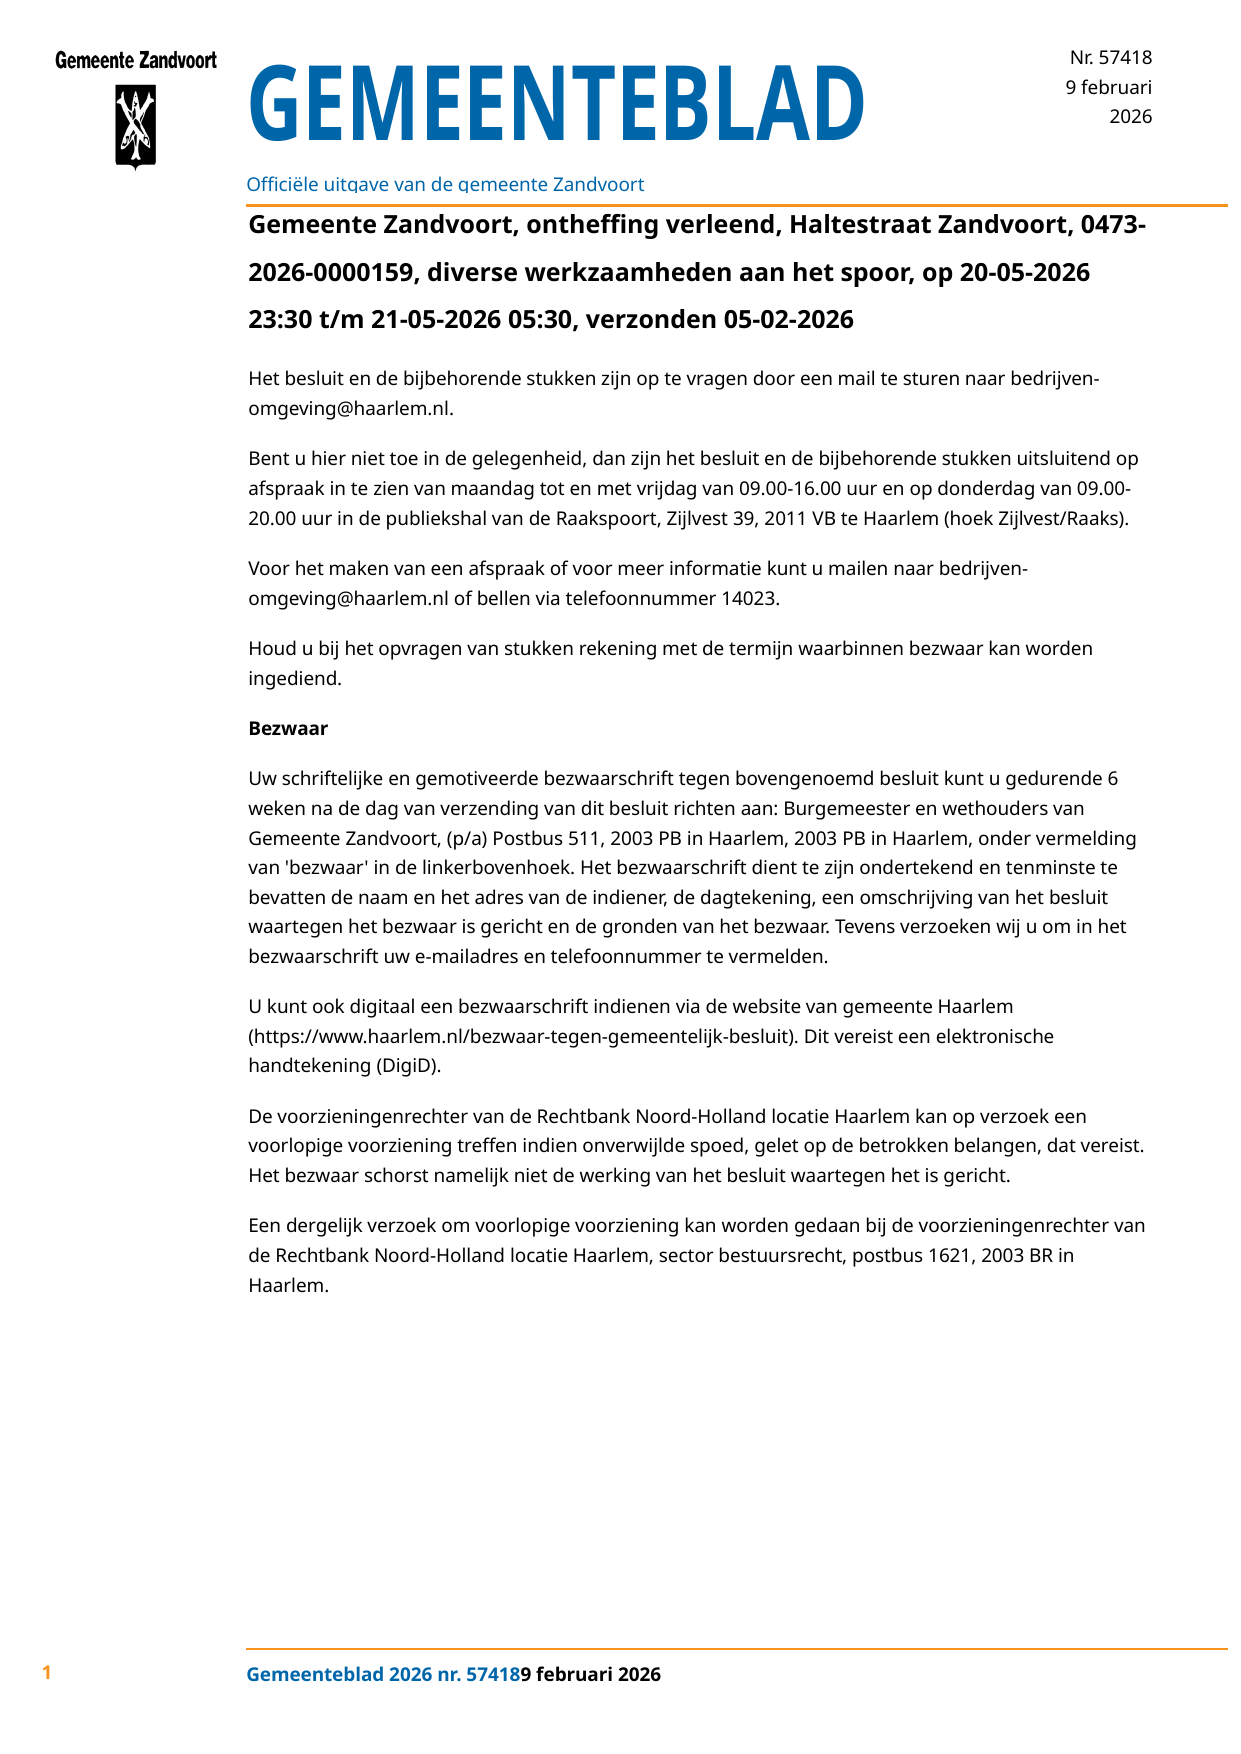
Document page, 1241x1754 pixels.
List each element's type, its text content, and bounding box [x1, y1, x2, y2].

picture [41, 47, 231, 172]
text Het besluit en de bijbehorende stukken zijn op te vragen door een mail te sturen naar bedrijven-omgeving@haarlem.nl. [248, 366, 1152, 421]
text Gemeente Zandvoort, ontheffing verleend, Haltestraat Zandvoort, 0473-2026-0000159, diverse werkzaamheden aan het spoor, op 20-05-2026 23:30 t/m 21-05-2026 05:30, verzonden 05-02-2026 [248, 207, 1152, 336]
text Voor het maken van een afspraak of voor meer informatie kunt u mailen naar bedrijven-omgeving@haarlem.nl of bellen via telefoonnummer 14023. [248, 555, 1152, 610]
text Een dergelijk verzoek om voorlopige voorziening kan worden gedaan bij de voorzieningenrechter van de Rechtbank Noord-Holland locatie Haarlem, sector bestuursrecht, postbus 1621, 2003 BR in Haarlem. [248, 1213, 1152, 1297]
text U kunt ook digitaal een bezwaarschrift indienen via de website van gemeente Haarlem (https://www.haarlem.nl/bezwaar-tegen-gemeentelijk-besluit). Dit vereist een elektronische handtekening (DigiD). [248, 993, 1152, 1078]
text Bent u hier niet toe in de gelegenheid, dan zijn het besluit en de bijbehorende stukken uitsluitend op afspraak in te zien van maandag tot en met vrijdag van 09.00-16.00 uur en op donderdag van 09.00-20.00 uur in de publiekshal van de Raakspoort, Zijlvest 39, 2011 VB te Haarlem (hoek Zijlvest/Raaks). [248, 446, 1152, 530]
text De voorzieningenrechter van de Rechtbank Noord-Holland locatie Haarlem kan op verzoek een voorlopige voorziening treffen indien onverwijlde spoed, gelet op de betrokken belangen, dat vereist. Het bezwaar schorst namelijk niet de werking van het besluit waartegen het is gericht. [248, 1103, 1152, 1188]
text Uw schriftelijke en gemotiveerde bezwaarschrift tegen bovengenoemd besluit kunt u gedurende 6 weken na de dag van verzending van dit besluit richten aan: Burgemeester en wethouders van Gemeente Zandvoort, (p/a) Postbus 511, 2003 PB in Haarlem, 2003 PB in Haarlem, onder vermelding van 'bezwaar' in de linkerbovenhoek. Het bezwaarschrift dient te zijn ondertekend en tenminste te bevatten de naam en het adres van de indiener, de dagtekening, een omschrijving van het besluit waartegen het bezwaar is gericht en de gronden van het bezwaar. Tevens verzoeken wij u om in het bezwaarschrift uw e-mailadres en telefoonnummer te vermelden. [248, 766, 1152, 969]
text Bezwaar [248, 715, 1152, 741]
text Houd u bij het opvragen van stukken rekening met de termijn waarbinnen bezwaar kan worden ingediend. [248, 635, 1152, 690]
